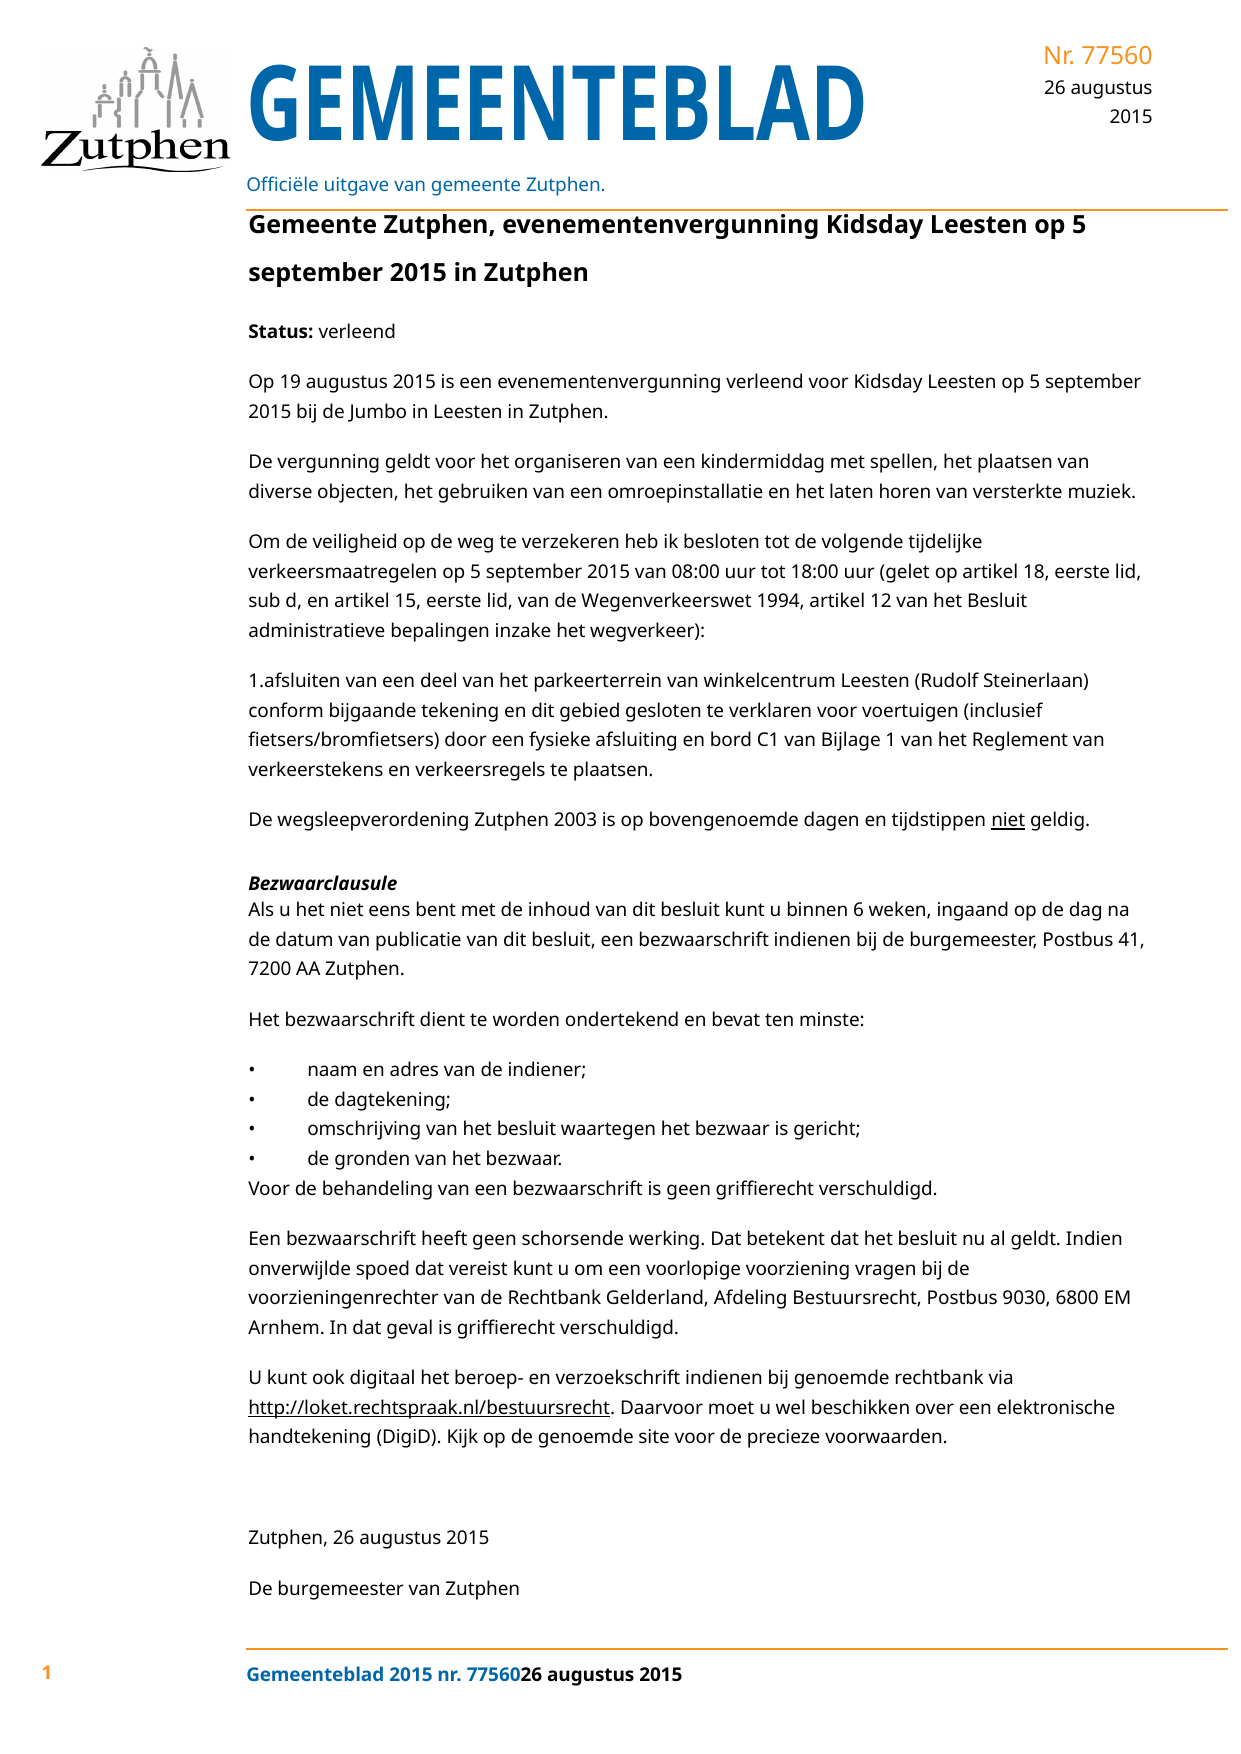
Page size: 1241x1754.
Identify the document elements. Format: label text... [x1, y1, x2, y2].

text Gemeente Zutphen, evenementenvergunning Kidsday Leesten op 5 september 2015 in Zutphen [248, 211, 1152, 288]
text Op 19 augustus 2015 is een evenementenvergunning verleend voor Kidsday Leesten op 5 september 2015 bij de Jumbo in Leesten in Zutphen. [248, 368, 1152, 424]
text Als u het niet eens bent met de inhoud van dit besluit kunt u binnen 6 weken, ingaand op de dag na de datum van publicatie van dit besluit, een bezwaarschrift indienen bij de burgemeester, Postbus 41, 7200 AA Zutphen. [248, 896, 1152, 981]
text Status: verleend [248, 318, 1152, 344]
list omschrijving van het besluit waartegen het bezwaar is gericht; [248, 1116, 1152, 1141]
list de dagtekening; [248, 1086, 1152, 1112]
text Om de veiligheid op de weg te verzekeren heb ik besloten tot de volgende tijdelijke verkeersmaatregelen op 5 september 2015 van 08:00 uur tot 18:00 uur (gelet op artikel 18, eerste lid, sub d, en artikel 15, eerste lid, van de Wegenverkeerswet 1994, artikel 12 van het Besluit administratieve bepalingen inzake het wegverkeer): [248, 528, 1152, 643]
text Zutphen, 26 augustus 2015 [248, 1524, 1152, 1550]
list naam en adres van de indiener; [248, 1056, 1152, 1082]
text 1.afsluiten van een deel van het parkeerterrein van winkelcentrum Leesten (Rudolf Steinerlaan) conform bijgaande tekening en dit gebied gesloten te verklaren voor voertuigen (inclusief fietsers/bromfietsers) door een fysieke afsluiting en bord C1 van Bijlage 1 van het Reglement van verkeerstekens en verkeersregels te plaatsen. [248, 667, 1152, 782]
text Het bezwaarschrift dient te worden ondertekend en bevat ten minste: [248, 1006, 1152, 1032]
text De burgemeester van Zutphen [248, 1575, 1152, 1600]
text U kunt ook digitaal het beroep- en verzoekschrift indienen bij genoemde rechtbank via http://loket.rechtspraak.nl/bestuursrecht. Daarvoor moet u wel beschikken over een elektronische handtekening (DigiD). Kijk op de genoemde site voor de precieze voorwaarden. [248, 1364, 1152, 1449]
text De vergunning geldt voor het organiseren van een kindermiddag met spellen, het plaatsen van diverse objecten, het gebruiken van een omroepinstallatie en het laten horen van versterkte muziek. [248, 448, 1152, 504]
picture [41, 47, 231, 172]
list de gronden van het bezwaar. [248, 1145, 1152, 1171]
text Bezwaarclausule [248, 871, 1152, 896]
text De wegsleepverordening Zutphen 2003 is op bovengenoemde dagen en tijdstippen niet geldig. [248, 807, 1152, 832]
text Een bezwaarschrift heeft geen schorsende werking. Dat betekent dat het besluit nu al geldt. Indien onverwijlde spoed dat vereist kunt u om een voorlopige voorziening vragen bij de voorzieningenrechter van de Rechtbank Gelderland, Afdeling Bestuursrecht, Postbus 9030, 6800 EM Arnhem. In dat geval is griffierecht verschuldigd. [248, 1225, 1152, 1339]
text Voor de behandeling van een bezwaarschrift is geen griffierecht verschuldigd. [248, 1175, 1152, 1200]
